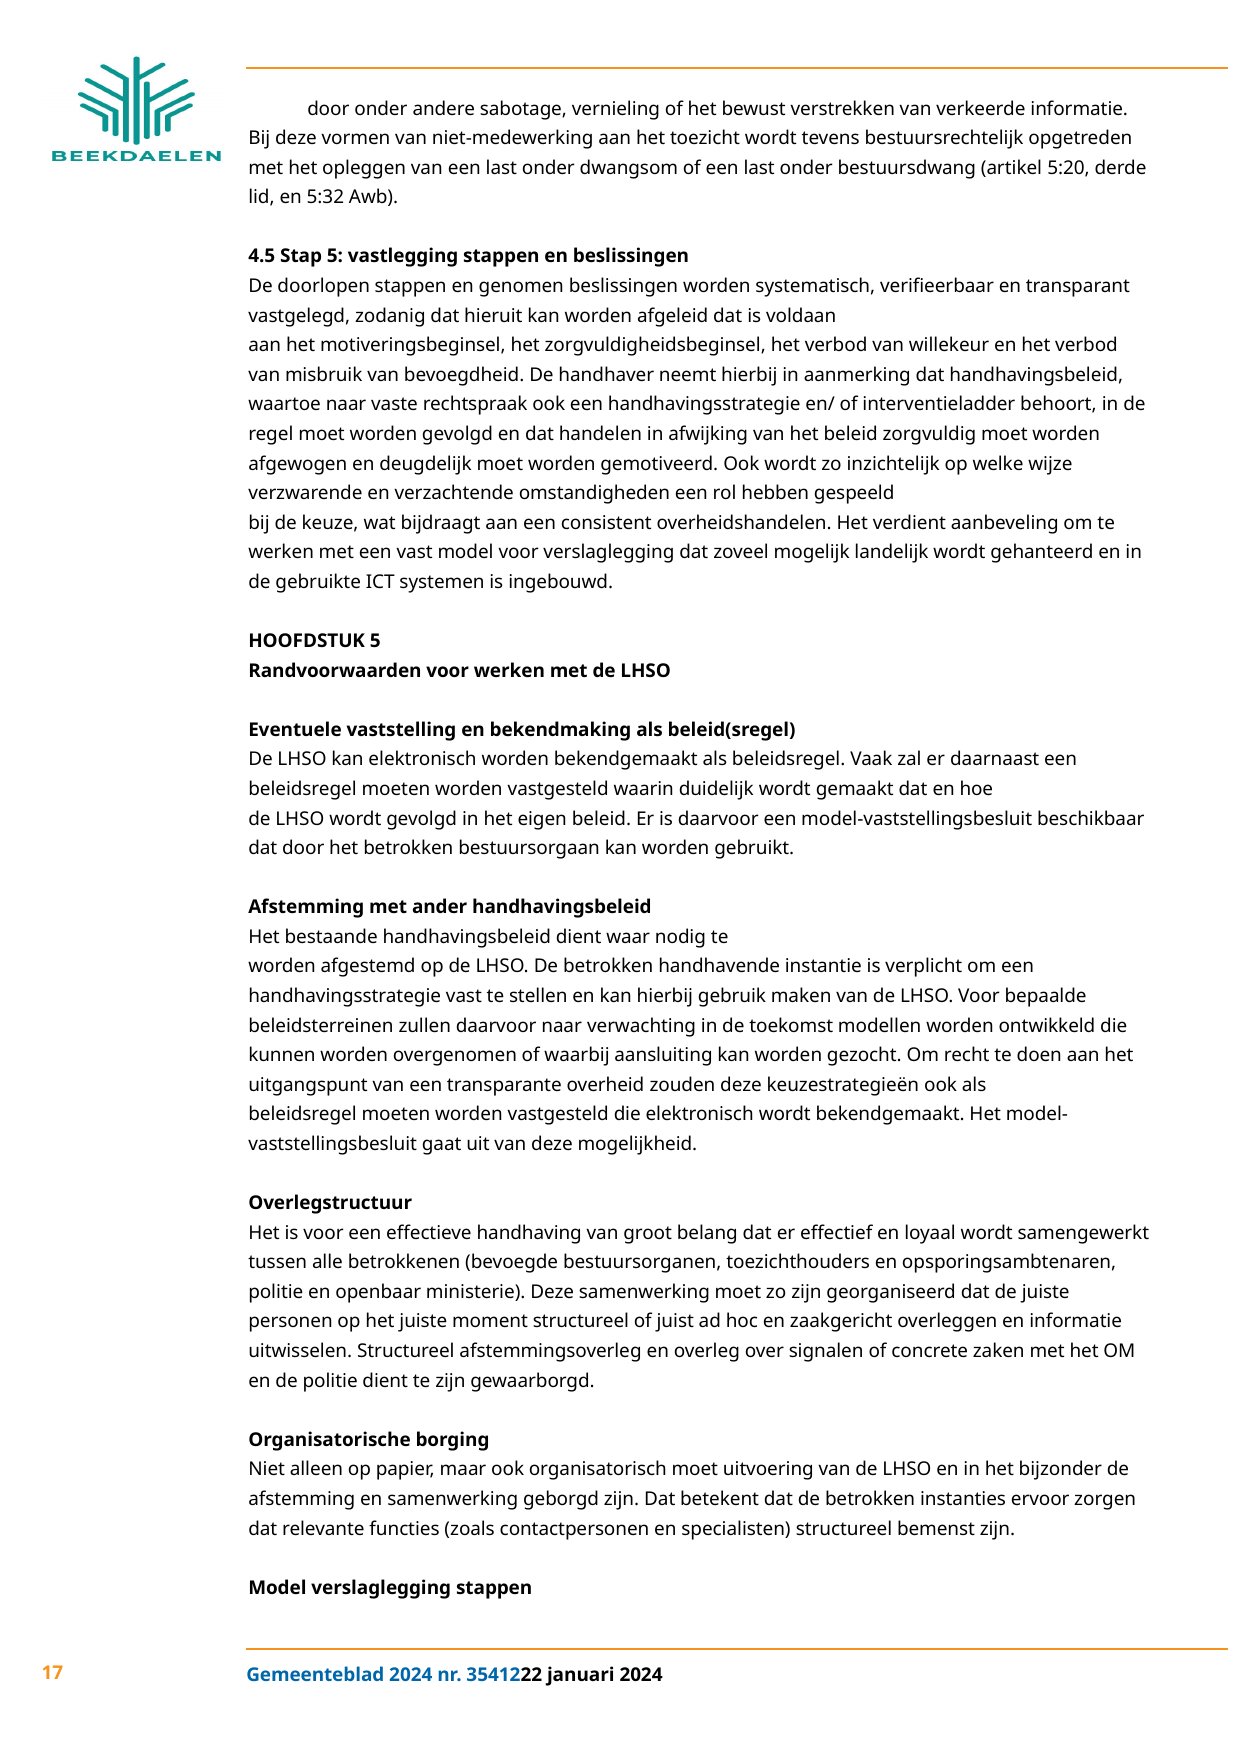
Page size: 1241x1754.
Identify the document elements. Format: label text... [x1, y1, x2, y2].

text De LHSO kan elektronisch worden bekendgemaakt als beleidsregel. Vaak zal er daarnaast een beleidsregel moeten worden vastgesteld waarin duidelijk wordt gemaakt dat en hoe de LHSO wordt gevolgd in het eigen beleid. Er is daarvoor een model-vaststellingsbesluit beschikbaar dat door het betrokken bestuursorgaan kan worden gebruikt. [248, 746, 1152, 860]
text Het is voor een effectieve handhaving van groot belang dat er effectief en loyaal wordt samengewerkt tussen alle betrokkenen (bevoegde bestuursorganen, toezichthouders en opsporingsambtenaren, politie en openbaar ministerie). Deze samenwerking moet zo zijn georganiseerd dat de juiste personen op het juiste moment structureel of juist ad hoc en zaakgericht overleggen en informatie uitwisselen. Structureel afstemmingsoverleg en overleg over signalen of concrete zaken met het OM en de politie dient te zijn gewaarborgd. [248, 1219, 1152, 1393]
text Eventuele vaststelling en bekendmaking als beleid(sregel) [248, 716, 1152, 742]
text Het bestaande handhavingsbeleid dient waar nodig te worden afgestemd op de LHSO. De betrokken handhavende instantie is verplicht om een handhavingsstrategie vast te stellen en kan hierbij gebruik maken van de LHSO. Voor bepaalde beleidsterreinen zullen daarvoor naar verwachting in de toekomst modellen worden ontwikkeld die kunnen worden overgenomen of waarbij aansluiting kan worden gezocht. Om recht te doen aan het uitgangspunt van een transparante overheid zouden deze keuzestrategieën ook als beleidsregel moeten worden vastgesteld die elektronisch wordt bekendgemaakt. Het model-vaststellingsbesluit gaat uit van deze mogelijkheid. [248, 923, 1152, 1156]
text Randvoorwaarden voor werken met de LHSO [248, 657, 1152, 683]
text Organisatorische borging [248, 1426, 1152, 1452]
text Overlegstructuur [248, 1189, 1152, 1215]
text 4.5 Stap 5: vastlegging stappen en beslissingen [248, 243, 1152, 268]
text Niet alleen op papier, maar ook organisatorisch moet uitvoering van de LHSO en in het bijzonder de afstemming en samenwerking geborgd zijn. Dat betekent dat de betrokken instanties ervoor zorgen dat relevante functies (zoals contactpersonen en specialisten) structureel bemenst zijn. [248, 1456, 1152, 1541]
list door onder andere sabotage, vernieling of het bewust verstrekken van verkeerde informatie. [248, 95, 1152, 121]
text Afstemming met ander handhavingsbeleid [248, 893, 1152, 919]
text De doorlopen stappen en genomen beslissingen worden systematisch, verifieerbaar en transparant vastgelegd, zodanig dat hieruit kan worden afgeleid dat is voldaan aan het motiveringsbeginsel, het zorgvuldigheidsbeginsel, het verbod van willekeur en het verbod van misbruik van bevoegdheid. De handhaver neemt hierbij in aanmerking dat handhavingsbeleid, waartoe naar vaste rechtspraak ook een handhavingsstrategie en/ of interventieladder behoort, in de regel moet worden gevolgd en dat handelen in afwijking van het beleid zorgvuldig moet worden afgewogen en deugdelijk moet worden gemotiveerd. Ook wordt zo inzichtelijk op welke wijze verzwarende en verzachtende omstandigheden een rol hebben gespeeld bij de keuze, wat bijdraagt aan een consistent overheidshandelen. Het verdient aanbeveling om te werken met een vast model voor verslaglegging dat zoveel mogelijk landelijk wordt gehanteerd en in de gebruikte ICT systemen is ingebouwd. [248, 272, 1152, 594]
picture [41, 47, 231, 172]
text HOOFDSTUK 5 [248, 627, 1152, 653]
text Model verslaglegging stappen [248, 1574, 1152, 1600]
text Bij deze vormen van niet-medewerking aan het toezicht wordt tevens bestuursrechtelijk opgetreden met het opleggen van een last onder dwangsom of een last onder bestuursdwang (artikel 5:20, derde lid, en 5:32 Awb). [248, 124, 1152, 209]
